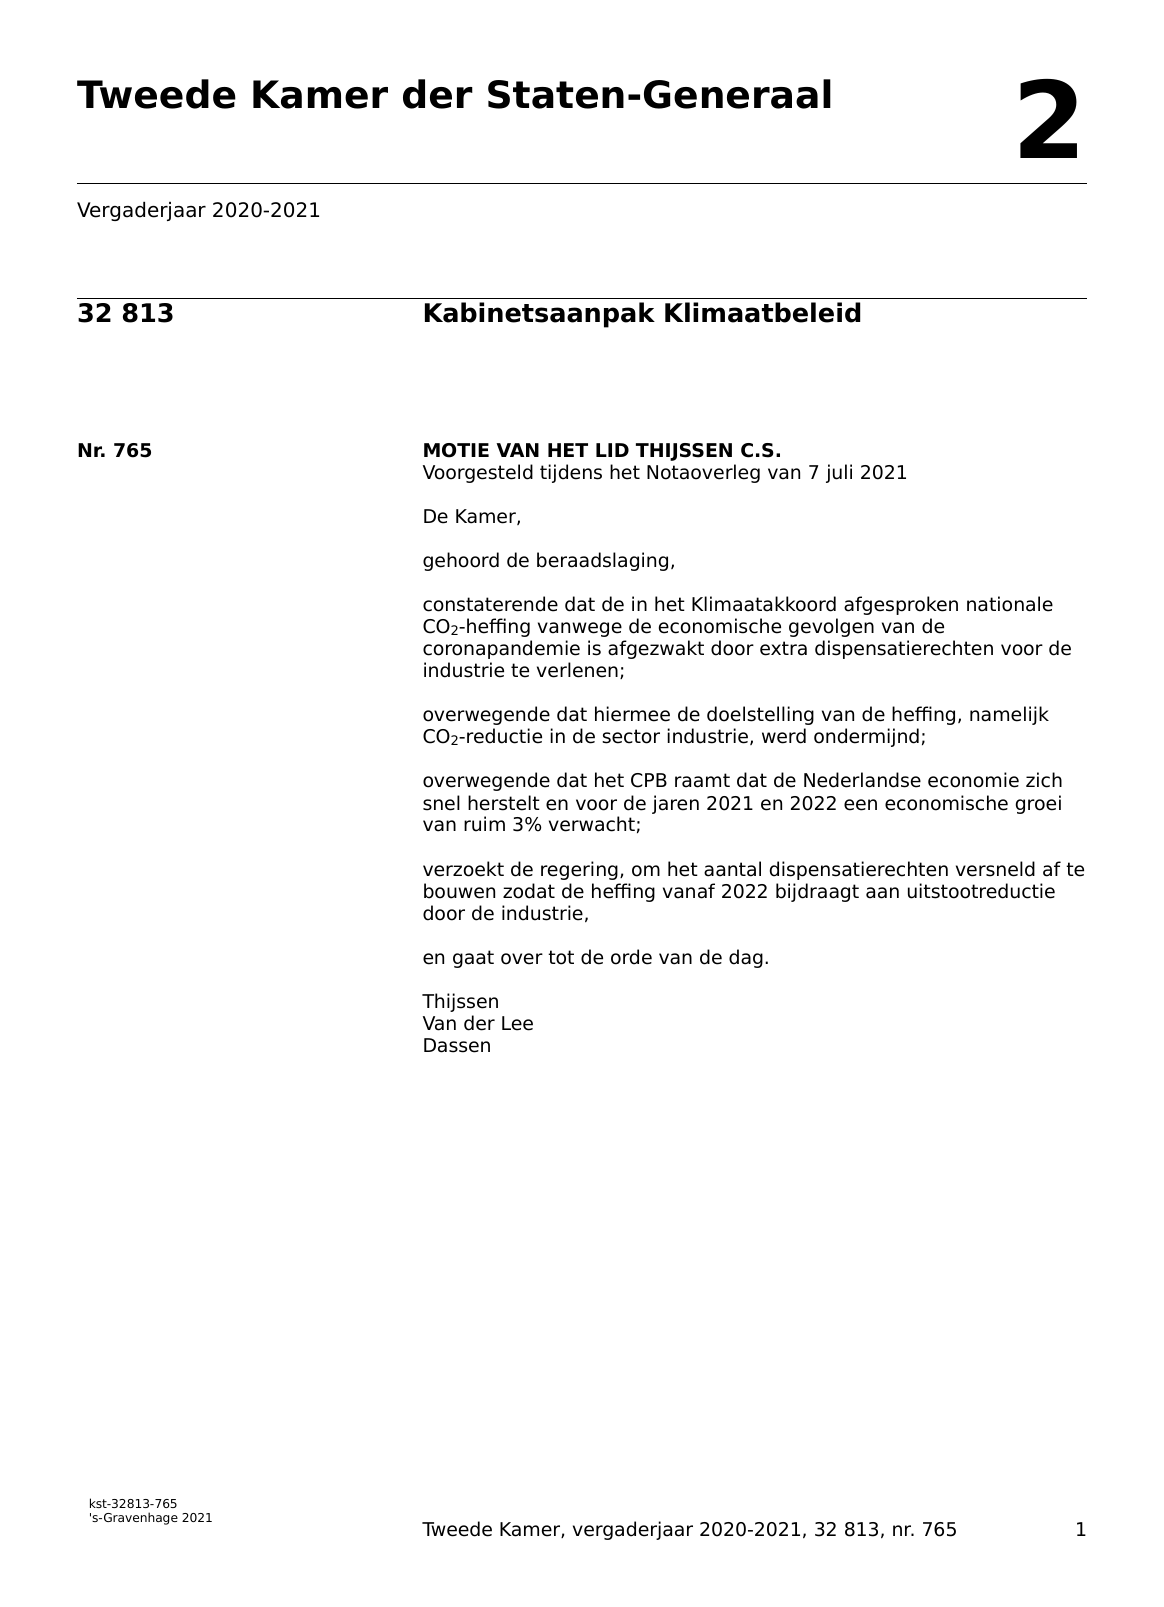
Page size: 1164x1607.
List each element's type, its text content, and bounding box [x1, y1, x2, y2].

subtitle Nr. 765 MOTIE VAN HET LID THIJSSEN C.S. [77, 440, 1087, 462]
text overwegende dat hiermee de doelstelling van de heffing, namelijk CO2-reductie in de sector industrie, werd ondermijnd; [422, 704, 1087, 748]
text 's-Gravenhage 2021 [88, 1511, 323, 1525]
text kst-32813-765 [88, 1497, 323, 1511]
table_header 2 [886, 59, 1087, 183]
table_header Tweede Kamer der Staten-Generaal [77, 59, 886, 183]
text verzoekt de regering, om het aantal dispensatierechten versneld af te bouwen zodat de heffing vanaf 2022 bijdraagt aan uitstootreductie door de industrie, [422, 858, 1087, 924]
text en gaat over tot de orde van de dag. [422, 947, 1087, 969]
text gehoord de beraadslaging, [422, 550, 1087, 572]
subtitle 32 813 Kabinetsaanpak Klimaatbeleid [77, 299, 1087, 329]
text overwegende dat het CPB raamt dat de Nederlandse economie zich snel herstelt en voor de jaren 2021 en 2022 een economische groei van ruim 3% verwacht; [422, 770, 1087, 836]
text Voorgesteld tijdens het Notaoverleg van 7 juli 2021 [422, 462, 1087, 484]
text De Kamer, [422, 506, 1087, 528]
text Thijssen [422, 991, 1087, 1013]
text Dassen [422, 1035, 1087, 1057]
text Van der Lee [422, 1013, 1087, 1035]
table_cell Vergaderjaar 2020-2021 [77, 184, 1087, 298]
text constaterende dat de in het Klimaatakkoord afgesproken nationale CO2-heffing vanwege de economische gevolgen van de coronapandemie is afgezwakt door extra dispensatierechten voor de industrie te verlenen; [422, 594, 1087, 682]
